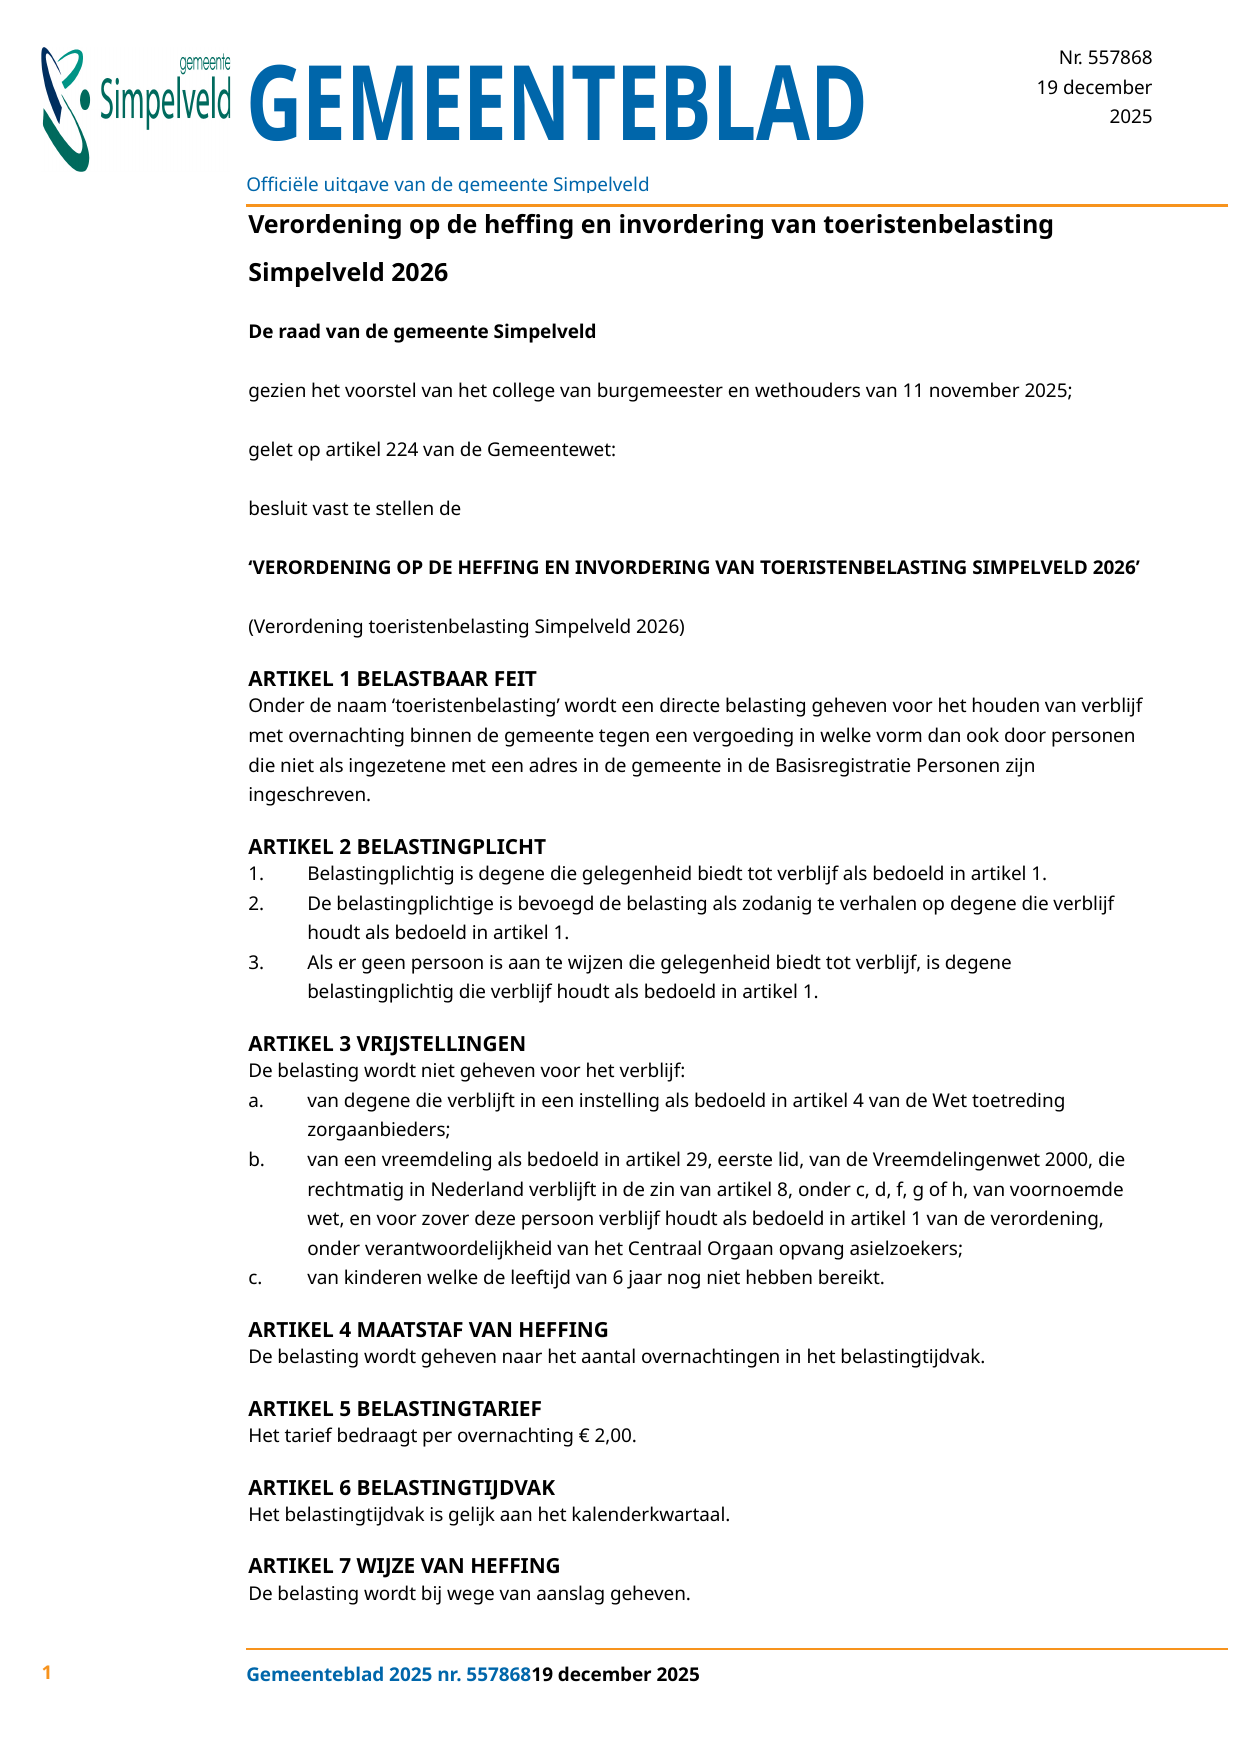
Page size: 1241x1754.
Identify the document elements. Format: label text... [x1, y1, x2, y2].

text besluit vast te stellen de [248, 495, 1152, 521]
text Onder de naam ‘toeristenbelasting’ wordt een directe belasting geheven voor het houden van verblijf met overnachting binnen de gemeente tegen een vergoeding in welke vorm dan ook door personen die niet als ingezetene met een adres in de gemeente in de Basisregistratie Personen zijn ingeschreven. [248, 693, 1152, 807]
list van een vreemdeling als bedoeld in artikel 29, eerste lid, van de Vreemdelingenwet 2000, die rechtmatig in Nederland verblijft in de zin van artikel 8, onder c, d, f, g of h, van voornoemde wet, en voor zover deze persoon verblijf houdt als bedoeld in artikel 1 van de verordening, onder verantwoordelijkheid van het Centraal Orgaan opvang asielzoekers; [248, 1146, 1152, 1261]
text gelet op artikel 224 van de Gemeentewet: [248, 436, 1152, 462]
text De raad van de gemeente Simpelveld [248, 318, 1152, 344]
text Het tarief bedraagt per overnachting € 2,00. [248, 1422, 1152, 1448]
list Belastingplichtig is degene die gelegenheid biedt tot verblijf als bedoeld in artikel 1. [248, 860, 1152, 886]
text ‘VERORDENING OP DE HEFFING EN INVORDERING VAN TOERISTENBELASTING SIMPELVELD 2026’ [248, 554, 1152, 580]
text ARTIKEL 4 MAATSTAF VAN HEFFING [248, 1315, 1152, 1343]
picture [41, 47, 231, 172]
text ARTIKEL 2 BELASTINGPLICHT [248, 832, 1152, 860]
text ARTIKEL 7 WIJZE VAN HEFFING [248, 1551, 1152, 1580]
list van kinderen welke de leeftijd van 6 jaar nog niet hebben bereikt. [248, 1264, 1152, 1290]
text Het belastingtijdvak is gelijk aan het kalenderkwartaal. [248, 1501, 1152, 1527]
text De belasting wordt bij wege van aanslag geheven. [248, 1580, 1152, 1606]
text De belasting wordt niet geheven voor het verblijf: [248, 1057, 1152, 1083]
list De belastingplichtige is bevoegd de belasting als zodanig te verhalen op degene die verblijf houdt als bedoeld in artikel 1. [248, 890, 1152, 945]
text ARTIKEL 5 BELASTINGTARIEF [248, 1394, 1152, 1422]
text ARTIKEL 1 BELASTBAAR FEIT [248, 664, 1152, 693]
text (Verordening toeristenbelasting Simpelveld 2026) [248, 614, 1152, 639]
text ARTIKEL 3 VRIJSTELLINGEN [248, 1029, 1152, 1057]
text Verordening op de heffing en invordering van toeristenbelasting Simpelveld 2026 [248, 207, 1152, 288]
list Als er geen persoon is aan te wijzen die gelegenheid biedt tot verblijf, is degene belastingplichtig die verblijf houdt als bedoeld in artikel 1. [248, 949, 1152, 1004]
text De belasting wordt geheven naar het aantal overnachtingen in het belastingtijdvak. [248, 1343, 1152, 1369]
list van degene die verblijft in een instelling als bedoeld in artikel 4 van de Wet toetreding zorgaanbieders; [248, 1087, 1152, 1142]
text gezien het voorstel van het college van burgemeester en wethouders van 11 november 2025; [248, 377, 1152, 403]
text ARTIKEL 6 BELASTINGTIJDVAK [248, 1473, 1152, 1501]
